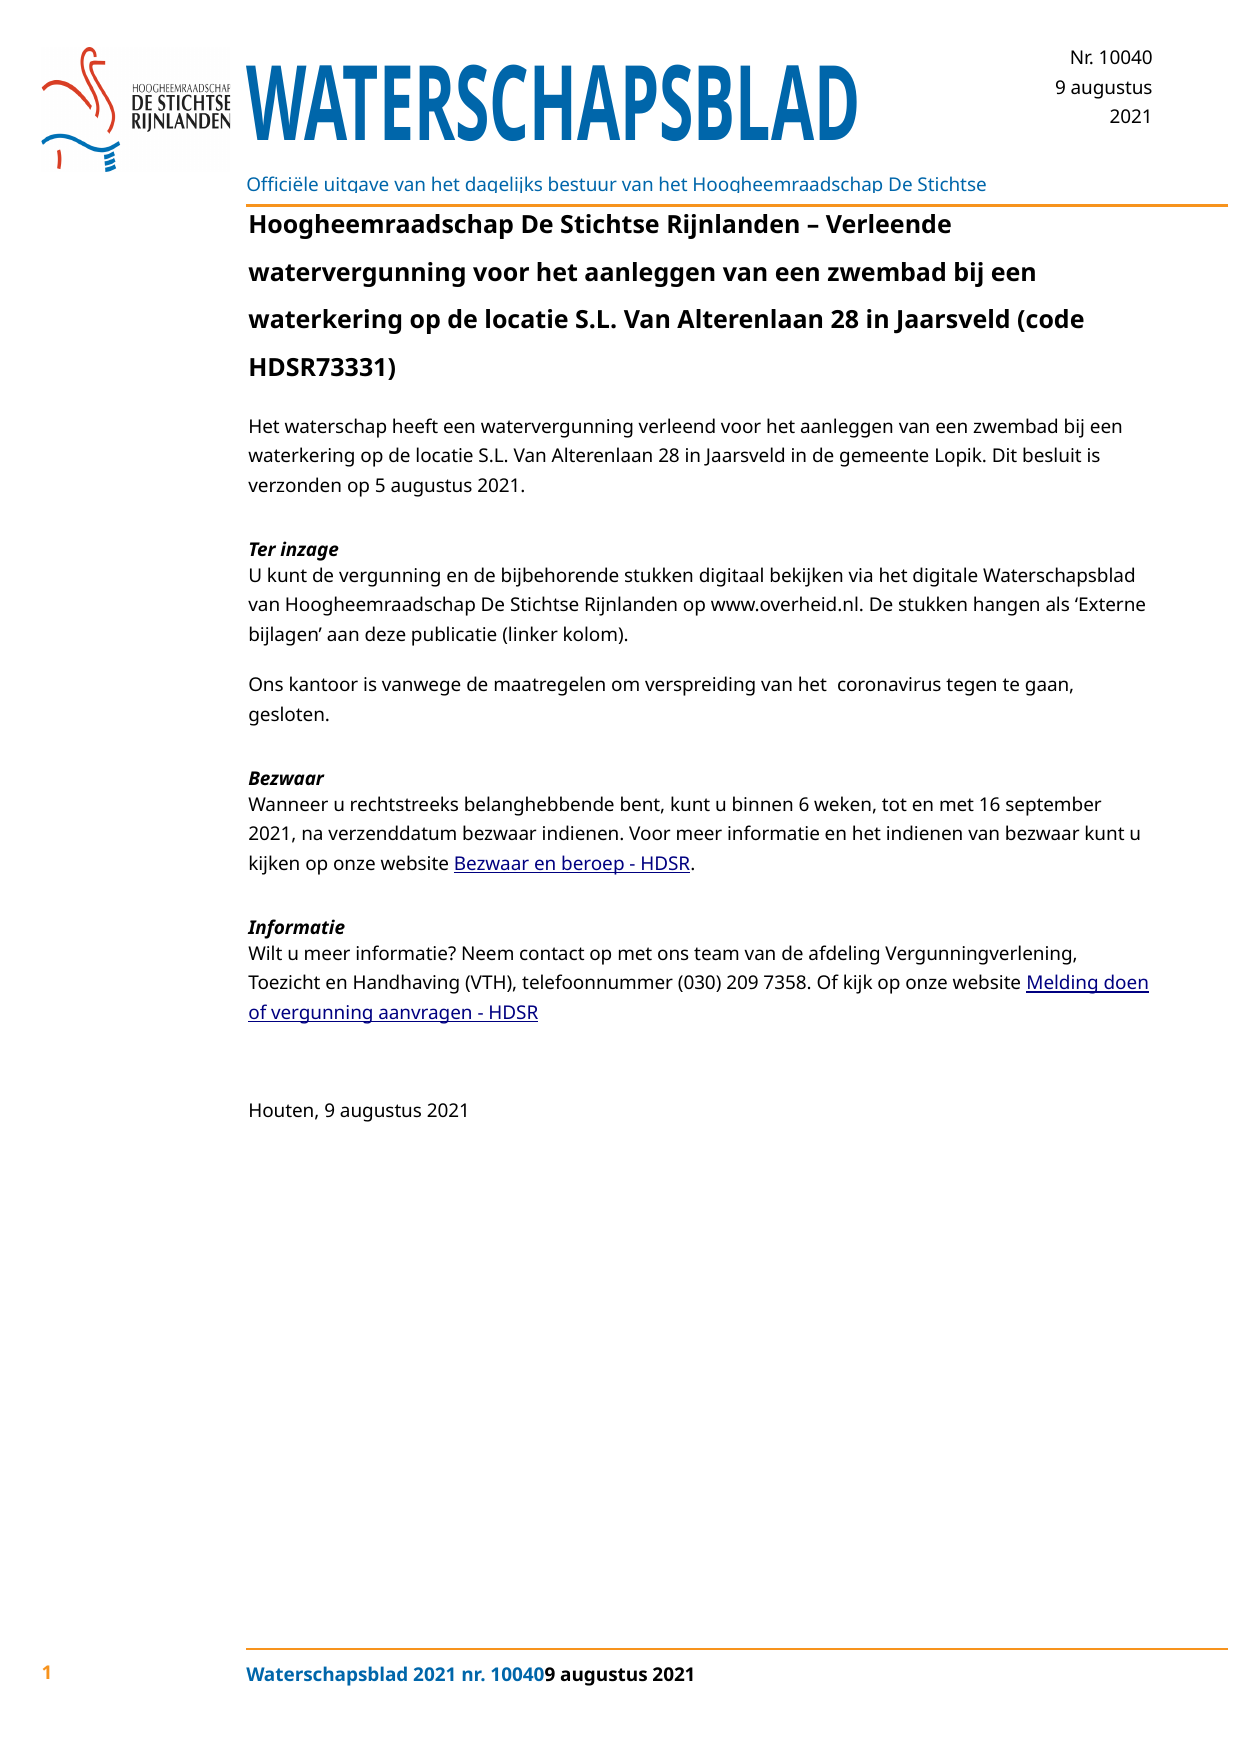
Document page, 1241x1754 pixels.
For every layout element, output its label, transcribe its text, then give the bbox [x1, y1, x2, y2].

text Ter inzage [248, 536, 1152, 562]
text U kunt de vergunning en de bijbehorende stukken digitaal bekijken via het digitale Waterschapsblad van Hoogheemraadschap De Stichtse Rijnlanden op www.overheid.nl. De stukken hangen als ‘Externe bijlagen’ aan deze publicatie (linker kolom). [248, 562, 1152, 647]
text Wilt u meer informatie? Neem contact op met ons team van de afdeling Vergunningverlening, Toezicht en Handhaving (VTH), telefoonnummer (030) 209 7358. Of kijk op onze website Melding doen of vergunning aanvragen - HDSR [248, 940, 1152, 1024]
text Houten, 9 augustus 2021 [248, 1097, 1152, 1123]
text Informatie [248, 914, 1152, 940]
text Hoogheemraadschap De Stichtse Rijnlanden – Verleende watervergunning voor het aanleggen van een zwembad bij een waterkering op de locatie S.L. Van Alterenlaan 28 in Jaarsveld (code HDSR73331) [248, 207, 1152, 384]
text Bezwaar [248, 765, 1152, 791]
text Het waterschap heeft een watervergunning verleend voor het aanleggen van een zwembad bij een waterkering op de locatie S.L. Van Alterenlaan 28 in Jaarsveld in de gemeente Lopik. Dit besluit is verzonden op 5 augustus 2021. [248, 413, 1152, 498]
text Ons kantoor is vanwege de maatregelen om verspreiding van het coronavirus tegen te gaan, gesloten. [248, 672, 1152, 727]
text Wanneer u rechtstreeks belanghebbende bent, kunt u binnen 6 weken, tot en met 16 september 2021, na verzenddatum bezwaar indienen. Voor meer informatie en het indienen van bezwaar kunt u kijken op onze website Bezwaar en beroep - HDSR. [248, 791, 1152, 876]
picture [41, 47, 231, 172]
